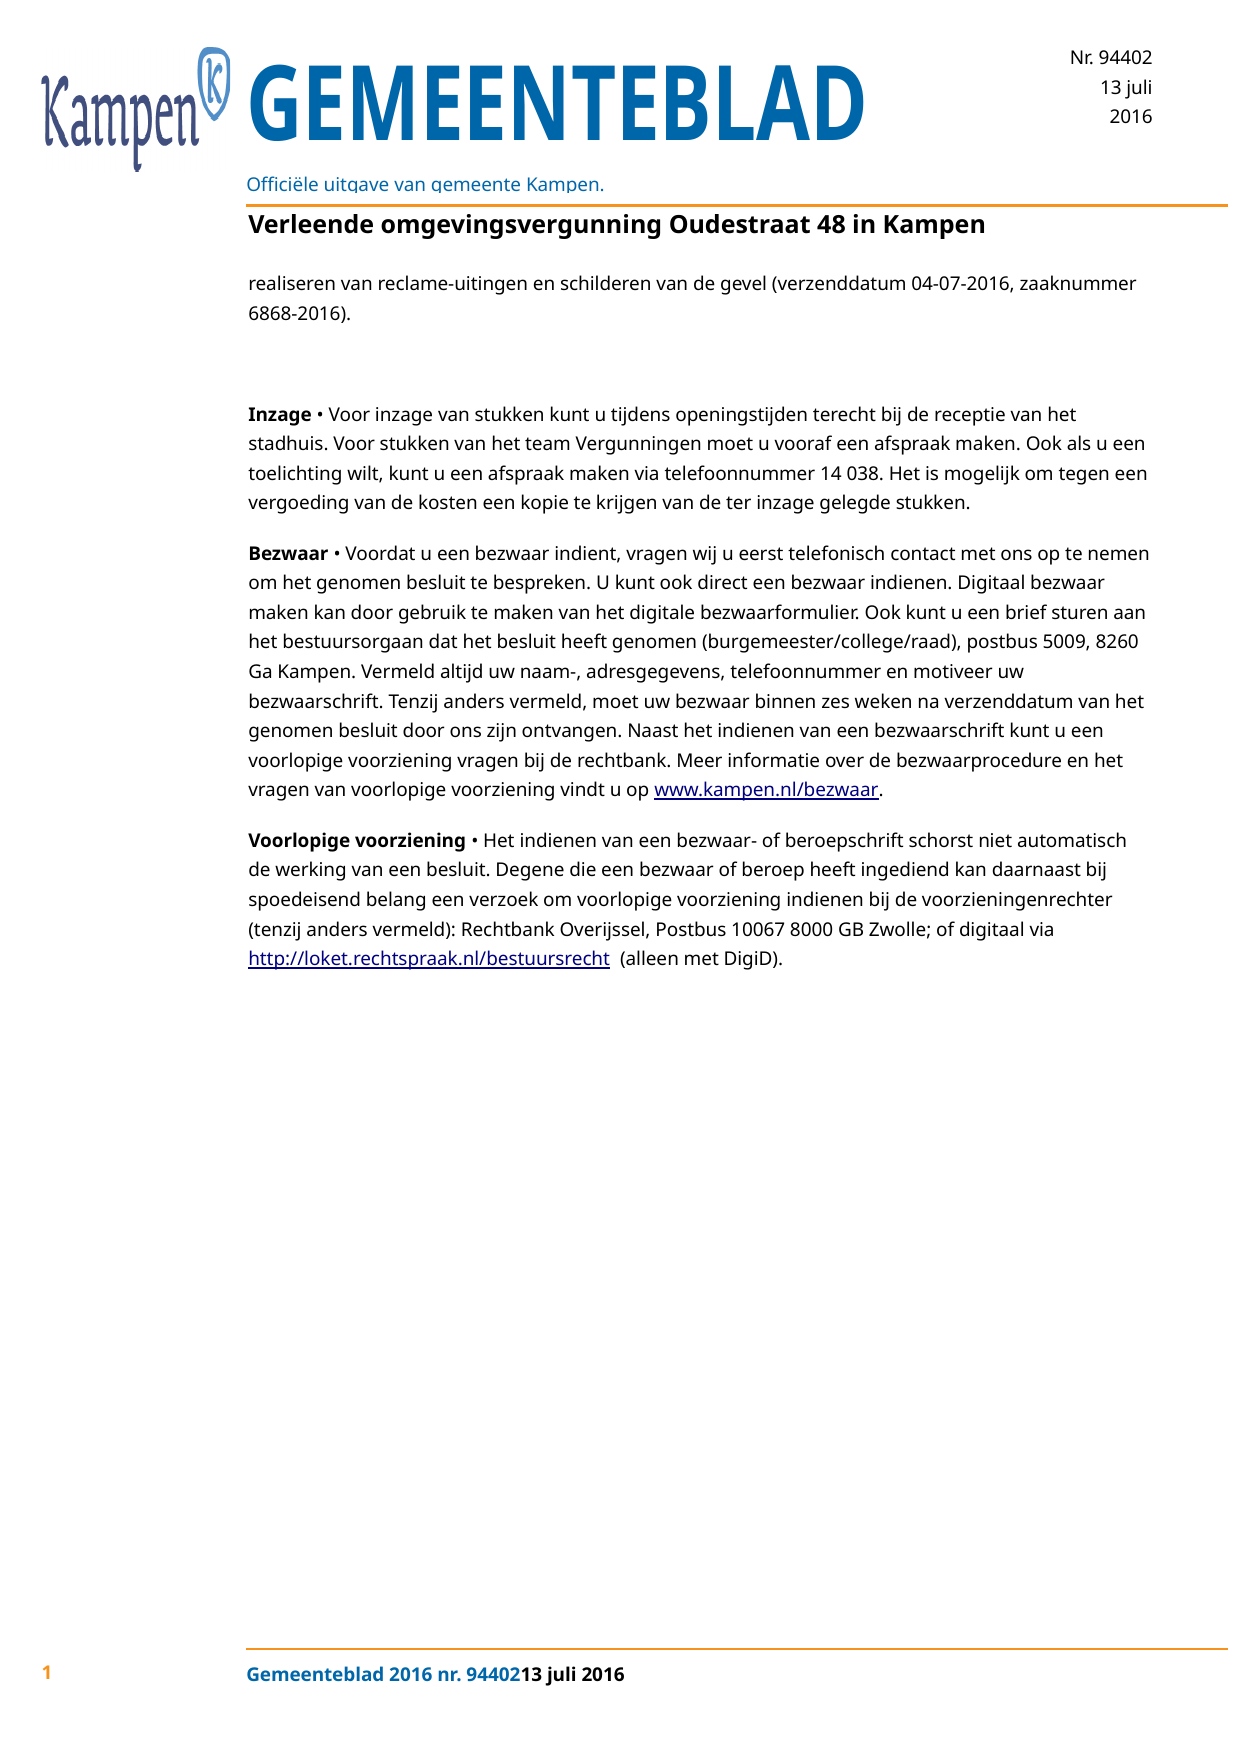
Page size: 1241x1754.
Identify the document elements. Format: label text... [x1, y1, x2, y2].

text Bezwaar • Voordat u een bezwaar indient, vragen wij u eerst telefonisch contact met ons op te nemen om het genomen besluit te bespreken. U kunt ook direct een bezwaar indienen. Digitaal bezwaar maken kan door gebruik te maken van het digitale bezwaarformulier. Ook kunt u een brief sturen aan het bestuursorgaan dat het besluit heeft genomen (burgemeester/college/raad), postbus 5009, 8260 Ga Kampen. Vermeld altijd uw naam-, adresgegevens, telefoonnummer en motiveer uw bezwaarschrift. Tenzij anders vermeld, moet uw bezwaar binnen zes weken na verzenddatum van het genomen besluit door ons zijn ontvangen. Naast het indienen van een bezwaarschrift kunt u een voorlopige voorziening vragen bij de rechtbank. Meer informatie over de bezwaarprocedure en het vragen van voorlopige voorziening vindt u op www.kampen.nl/bezwaar. [248, 540, 1152, 802]
text Voorlopige voorziening • Het indienen van een bezwaar- of beroepschrift schorst niet automatisch de werking van een besluit. Degene die een bezwaar of beroep heeft ingediend kan daarnaast bij spoedeisend belang een verzoek om voorlopige voorziening indienen bij de voorzieningenrechter (tenzij anders vermeld): Rechtbank Overijssel, Postbus 10067 8000 GB Zwolle; of digitaal via http://loket.rechtspraak.nl/bestuursrecht (alleen met DigiD). [248, 827, 1152, 971]
text Verleende omgevingsvergunning Oudestraat 48 in Kampen [248, 207, 1152, 241]
text realiseren van reclame-uitingen en schilderen van de gevel (verzenddatum 04-07-2016, zaaknummer 6868-2016). [248, 270, 1152, 326]
text Inzage • Voor inzage van stukken kunt u tijdens openingstijden terecht bij de receptie van het stadhuis. Voor stukken van het team Vergunningen moet u vooraf een afspraak maken. Ook als u een toelichting wilt, kunt u een afspraak maken via telefoonnummer 14 038. Het is mogelijk om tegen een vergoeding van de kosten een kopie te krijgen van de ter inzage gelegde stukken. [248, 401, 1152, 515]
picture [41, 47, 231, 172]
